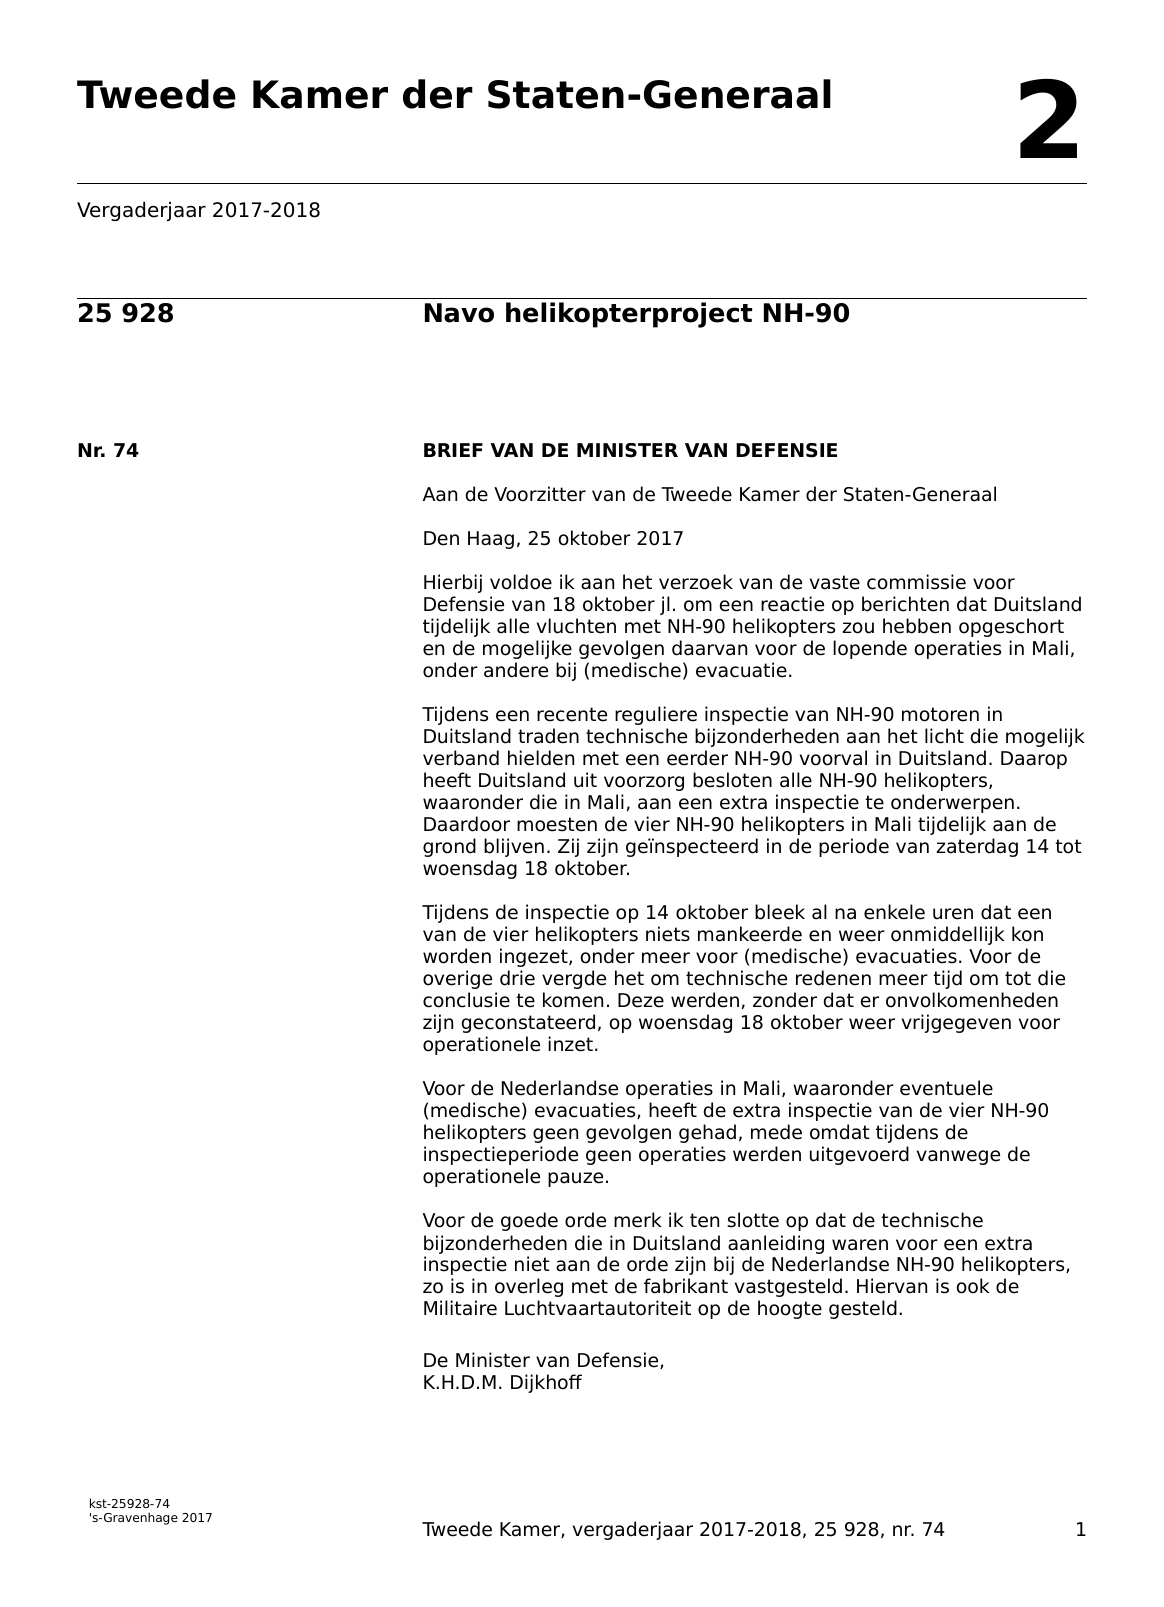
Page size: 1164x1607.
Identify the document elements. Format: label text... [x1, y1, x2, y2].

text Tijdens een recente reguliere inspectie van NH-90 motoren in Duitsland traden technische bijzonderheden aan het licht die mogelijk verband hielden met een eerder NH-90 voorval in Duitsland. Daarop heeft Duitsland uit voorzorg besloten alle NH-90 helikopters, waaronder die in Mali, aan een extra inspectie te onderwerpen. Daardoor moesten de vier NH-90 helikopters in Mali tijdelijk aan de grond blijven. Zij zijn geïnspecteerd in de periode van zaterdag 14 tot woensdag 18 oktober. [422, 704, 1087, 880]
text Tijdens de inspectie op 14 oktober bleek al na enkele uren dat een van de vier helikopters niets mankeerde en weer onmiddellijk kon worden ingezet, onder meer voor (medische) evacuaties. Voor de overige drie vergde het om technische redenen meer tijd om tot die conclusie te komen. Deze werden, zonder dat er onvolkomenheden zijn geconstateerd, op woensdag 18 oktober weer vrijgegeven voor operationele inzet. [422, 902, 1087, 1056]
text kst-25928-74 [88, 1497, 323, 1511]
subtitle 25 928 Navo helikopterproject NH-90 [77, 299, 1087, 329]
table_header 2 [886, 59, 1087, 183]
text Aan de Voorzitter van de Tweede Kamer der Staten-Generaal [422, 484, 1087, 506]
text Hierbij voldoe ik aan het verzoek van de vaste commissie voor Defensie van 18 oktober jl. om een reactie op berichten dat Duitsland tijdelijk alle vluchten met NH-90 helikopters zou hebben opgeschort en de mogelijke gevolgen daarvan voor de lopende operaties in Mali, onder andere bij (medische) evacuatie. [422, 572, 1087, 682]
text Voor de goede orde merk ik ten slotte op dat de technische bijzonderheden die in Duitsland aanleiding waren voor een extra inspectie niet aan de orde zijn bij de Nederlandse NH-90 helikopters, zo is in overleg met de fabrikant vastgesteld. Hiervan is ook de Militaire Luchtvaartautoriteit op de hoogte gesteld. [422, 1210, 1087, 1320]
subtitle Nr. 74 BRIEF VAN DE MINISTER VAN DEFENSIE [77, 440, 1087, 462]
table_header Tweede Kamer der Staten-Generaal [77, 59, 886, 183]
table_cell Vergaderjaar 2017-2018 [77, 184, 1087, 298]
text Voor de Nederlandse operaties in Mali, waaronder eventuele (medische) evacuaties, heeft de extra inspectie van de vier NH-90 helikopters geen gevolgen gehad, mede omdat tijdens de inspectieperiode geen operaties werden uitgevoerd vanwege de operationele pauze. [422, 1078, 1087, 1188]
text 's-Gravenhage 2017 [88, 1511, 323, 1525]
text De Minister van Defensie, K.H.D.M. Dijkhoff [422, 1350, 1087, 1394]
text Den Haag, 25 oktober 2017 [422, 528, 1087, 550]
